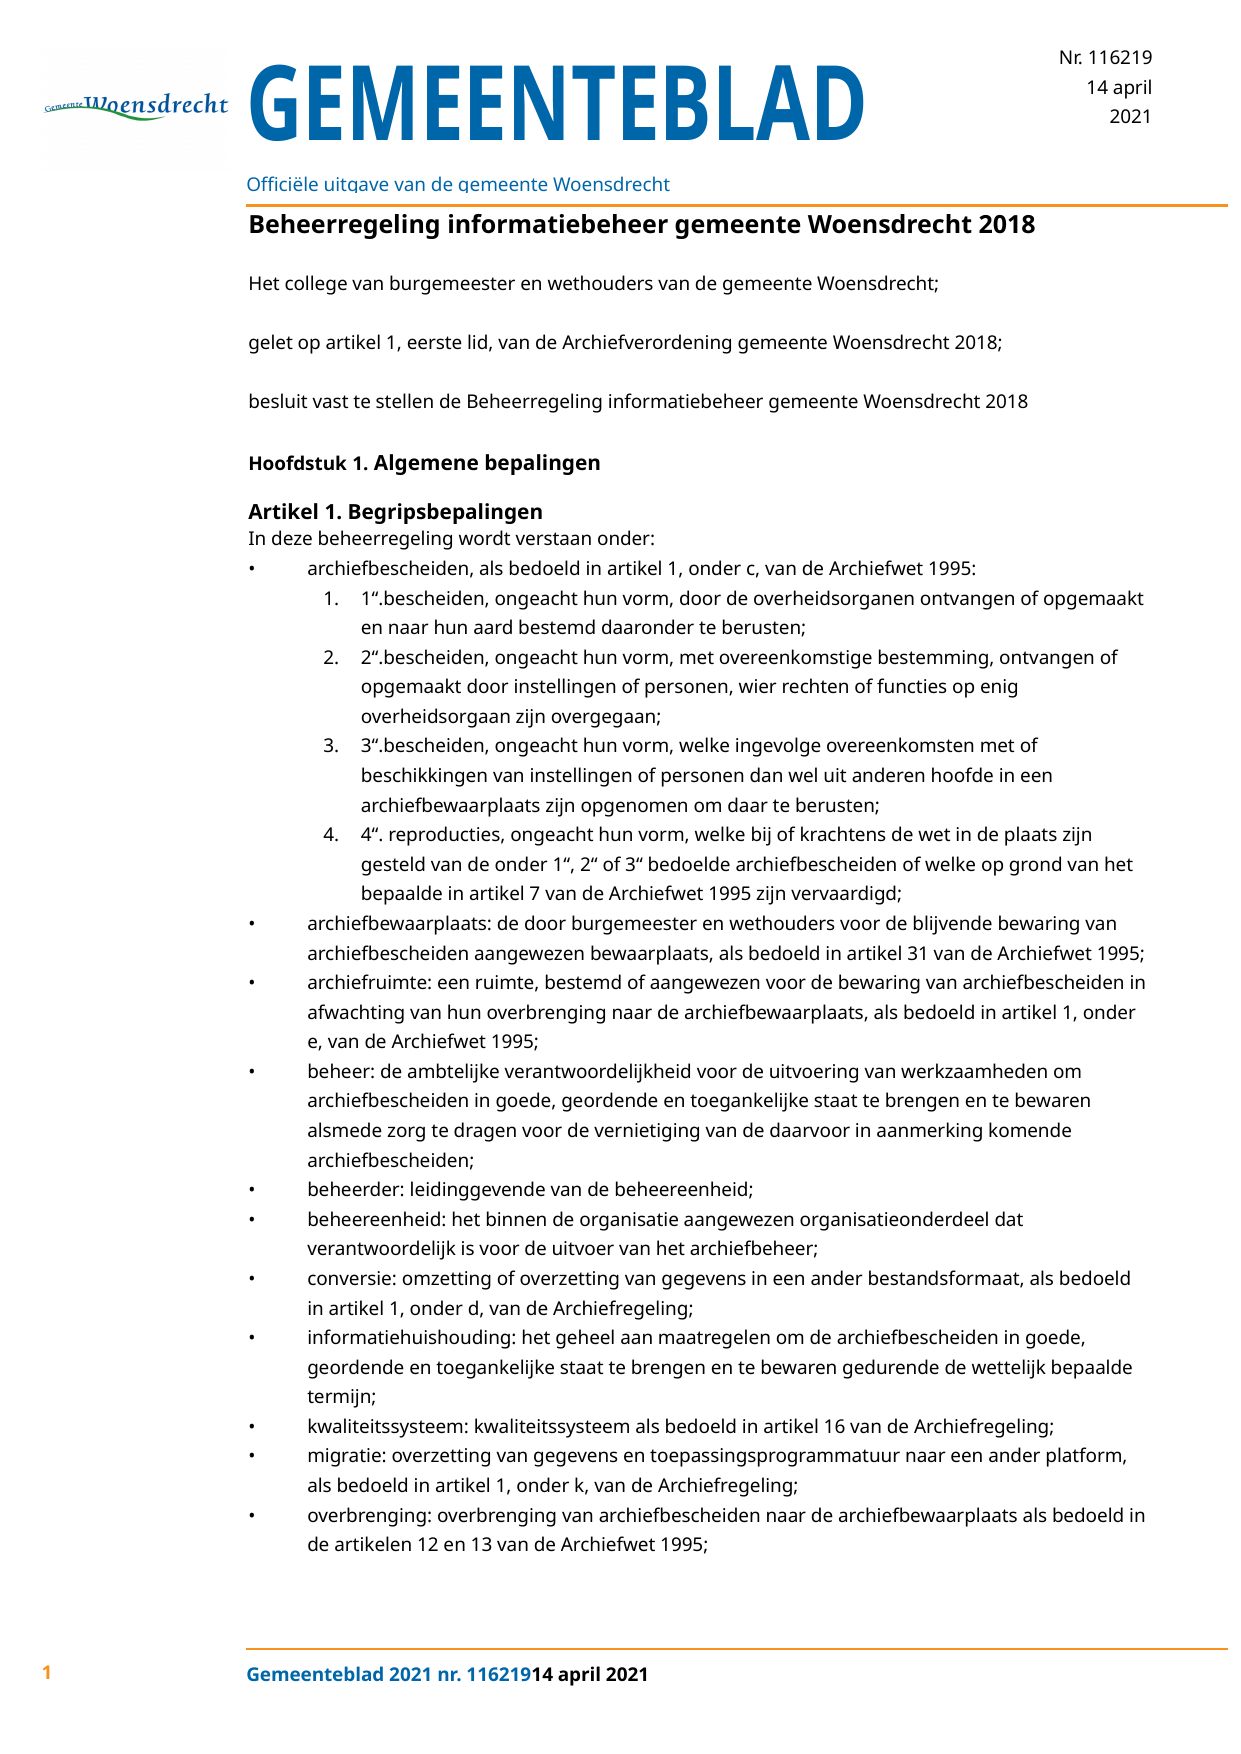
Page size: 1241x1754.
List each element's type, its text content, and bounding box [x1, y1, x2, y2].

text In deze beheerregeling wordt verstaan onder: [248, 526, 1152, 551]
text Het college van burgemeester en wethouders van de gemeente Woensdrecht; [248, 270, 1152, 296]
list informatiehuishouding: het geheel aan maatregelen om de archiefbescheiden in goede, geordende en toegankelijke staat te brengen en te bewaren gedurende de wettelijk bepaalde termijn; [248, 1324, 1152, 1409]
list archiefbescheiden, als bedoeld in artikel 1, onder c, van de Archiefwet 1995: [248, 555, 1152, 581]
list 2“.bescheiden, ongeacht hun vorm, met overeenkomstige bestemming, ontvangen of opgemaakt door instellingen of personen, wier rechten of functies op enig overheidsorgaan zijn overgegaan; [323, 644, 1152, 729]
list 4“. reproducties, ongeacht hun vorm, welke bij of krachtens de wet in de plaats zijn gesteld van de onder 1“, 2“ of 3“ bedoelde archiefbescheiden of welke op grond van het bepaalde in artikel 7 van de Archiefwet 1995 zijn vervaardigd; [323, 821, 1152, 906]
list beheer: de ambtelijke verantwoordelijkheid voor de uitvoering van werkzaamheden om archiefbescheiden in goede, geordende en toegankelijke staat te brengen en te bewaren alsmede zorg te dragen voor de vernietiging van de daarvoor in aanmerking komende archiefbescheiden; [248, 1058, 1152, 1172]
list 1“.bescheiden, ongeacht hun vorm, door de overheidsorganen ontvangen of opgemaakt en naar hun aard bestemd daaronder te berusten; [323, 585, 1152, 640]
list migratie: overzetting van gegevens en toepassingsprogrammatuur naar een ander platform, als bedoeld in artikel 1, onder k, van de Archiefregeling; [248, 1443, 1152, 1498]
list kwaliteitssysteem: kwaliteitssysteem als bedoeld in artikel 16 van de Archiefregeling; [248, 1413, 1152, 1439]
picture [41, 47, 231, 172]
text Hoofdstuk 1. Algemene bepalingen [248, 448, 1152, 476]
text Artikel 1. Begripsbepalingen [248, 497, 1152, 526]
list overbrenging: overbrenging van archiefbescheiden naar de archiefbewaarplaats als bedoeld in de artikelen 12 en 13 van de Archiefwet 1995; [248, 1502, 1152, 1557]
list conversie: omzetting of overzetting van gegevens in een ander bestandsformaat, als bedoeld in artikel 1, onder d, van de Archiefregeling; [248, 1265, 1152, 1320]
text Beheerregeling informatiebeheer gemeente Woensdrecht 2018 [248, 207, 1152, 241]
text gelet op artikel 1, eerste lid, van de Archiefverordening gemeente Woensdrecht 2018; [248, 329, 1152, 355]
list archiefruimte: een ruimte, bestemd of aangewezen voor de bewaring van archiefbescheiden in afwachting van hun overbrenging naar de archiefbewaarplaats, als bedoeld in artikel 1, onder e, van de Archiefwet 1995; [248, 969, 1152, 1054]
text besluit vast te stellen de Beheerregeling informatiebeheer gemeente Woensdrecht 2018 [248, 389, 1152, 414]
list beheereenheid: het binnen de organisatie aangewezen organisatieonderdeel dat verantwoordelijk is voor de uitvoer van het archiefbeheer; [248, 1206, 1152, 1261]
list 3“.bescheiden, ongeacht hun vorm, welke ingevolge overeenkomsten met of beschikkingen van instellingen of personen dan wel uit anderen hoofde in een archiefbewaarplaats zijn opgenomen om daar te berusten; [323, 733, 1152, 817]
list beheerder: leidinggevende van de beheereenheid; [248, 1176, 1152, 1202]
list archiefbewaarplaats: de door burgemeester en wethouders voor de blijvende bewaring van archiefbescheiden aangewezen bewaarplaats, als bedoeld in artikel 31 van de Archiefwet 1995; [248, 910, 1152, 965]
